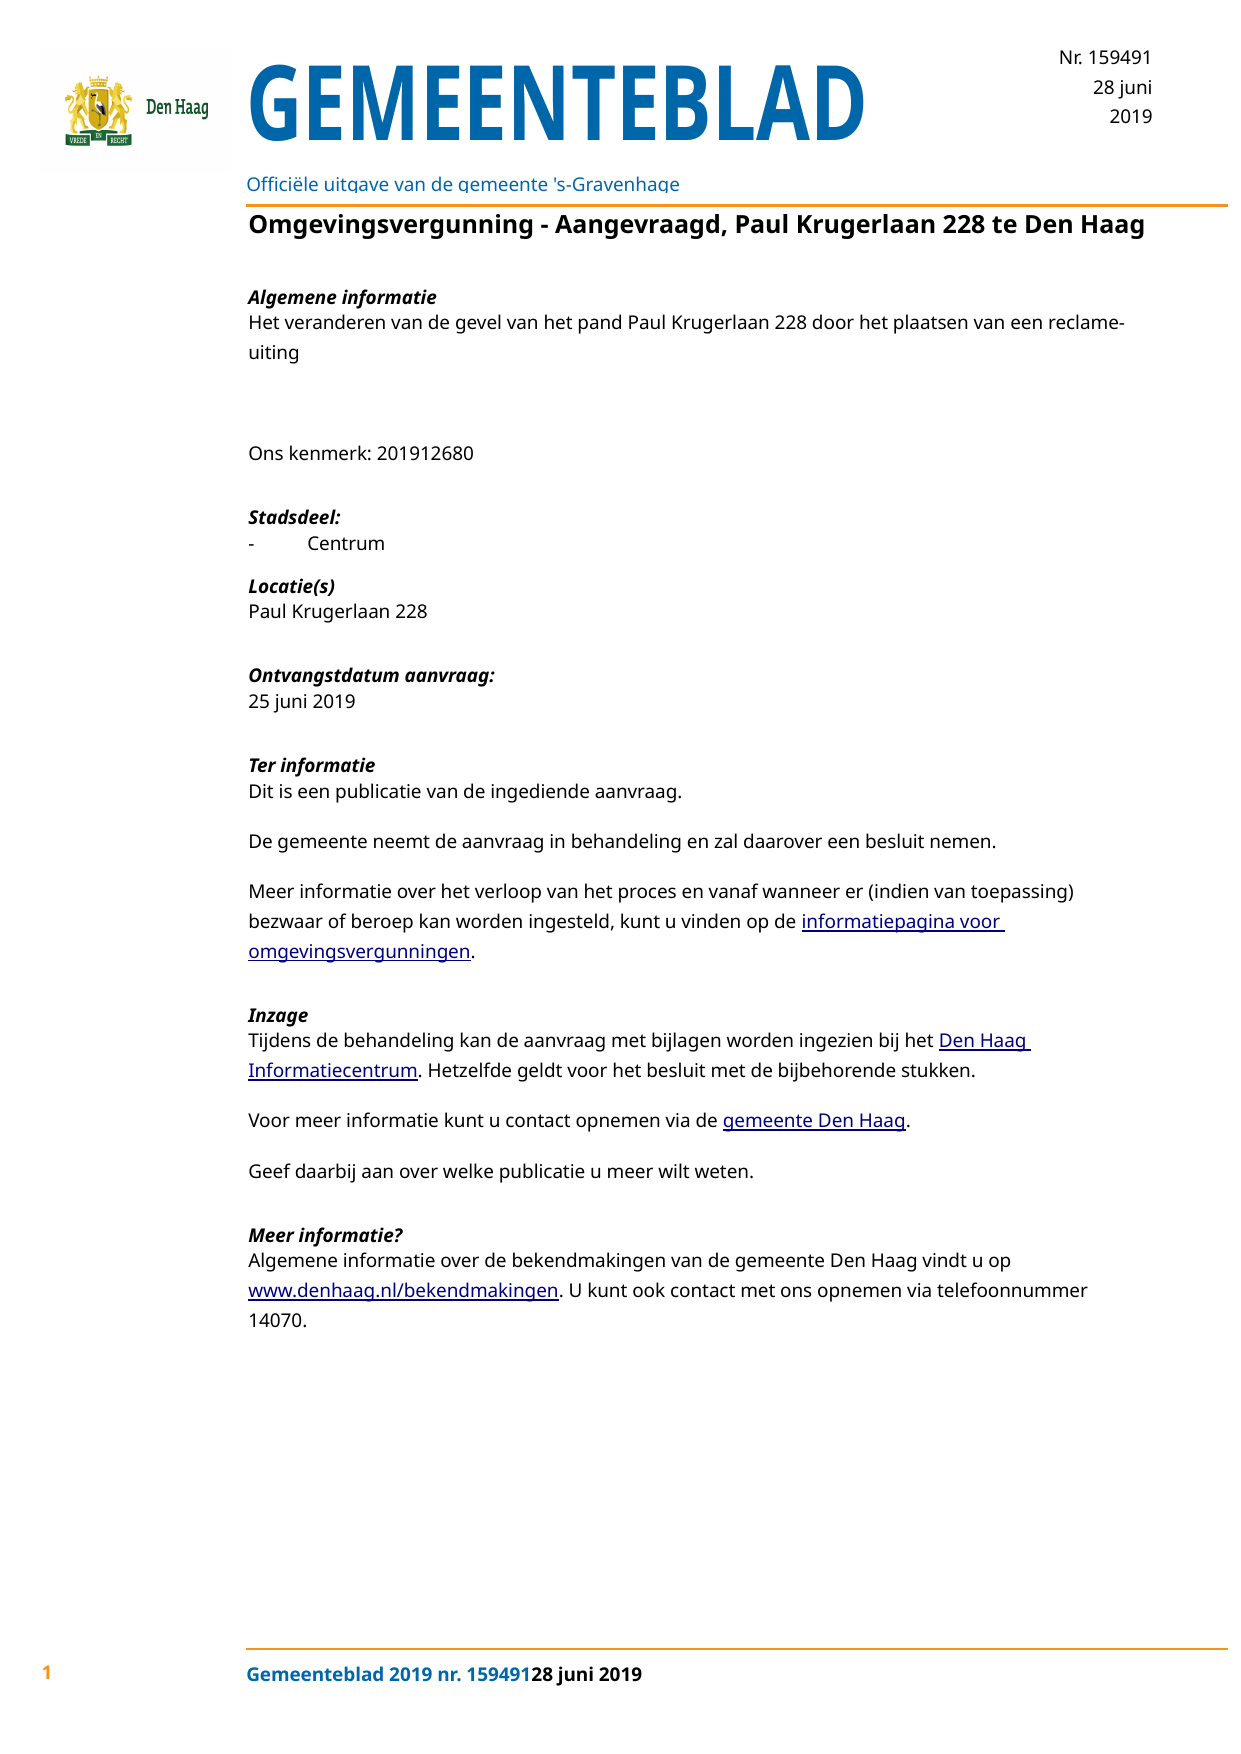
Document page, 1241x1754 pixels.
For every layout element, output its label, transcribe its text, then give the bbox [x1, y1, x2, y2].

text De gemeente neemt de aanvraag in behandeling en zal daarover een besluit nemen. [248, 828, 1152, 854]
text Ontvangstdatum aanvraag: [248, 662, 1152, 688]
text Omgevingsvergunning - Aangevraagd, Paul Krugerlaan 228 te Den Haag [248, 207, 1152, 241]
text Ons kenmerk: 201912680 [248, 440, 1152, 466]
text Algemene informatie over de bekendmakingen van de gemeente Den Haag vindt u op www.denhaag.nl/bekendmakingen. U kunt ook contact met ons opnemen via telefoonnummer 14070. [248, 1248, 1152, 1333]
text Het veranderen van de gevel van het pand Paul Krugerlaan 228 door het plaatsen van een reclame-uiting [248, 309, 1152, 365]
text Dit is een publicatie van de ingediende aanvraag. [248, 778, 1152, 804]
text Stadsdeel: [248, 504, 1152, 530]
list Centrum [248, 530, 1152, 555]
text Meer informatie? [248, 1222, 1152, 1248]
text Tijdens de behandeling kan de aanvraag met bijlagen worden ingezien bij het Den Haag Informatiecentrum. Hetzelfde geldt voor het besluit met de bijbehorende stukken. [248, 1028, 1152, 1083]
text Inzage [248, 1002, 1152, 1028]
text Voor meer informatie kunt u contact opnemen via de gemeente Den Haag. [248, 1108, 1152, 1133]
picture [41, 47, 231, 172]
text 25 juni 2019 [248, 688, 1152, 714]
text Ter informatie [248, 752, 1152, 778]
text Meer informatie over het verloop van het proces en vanaf wanneer er (indien van toepassing) bezwaar of beroep kan worden ingesteld, kunt u vinden op de informatiepagina voor omgevingsvergunningen. [248, 879, 1152, 964]
text Geef daarbij aan over welke publicatie u meer wilt weten. [248, 1158, 1152, 1184]
text Paul Krugerlaan 228 [248, 598, 1152, 624]
text Algemene informatie [248, 284, 1152, 309]
text Locatie(s) [248, 573, 1152, 598]
